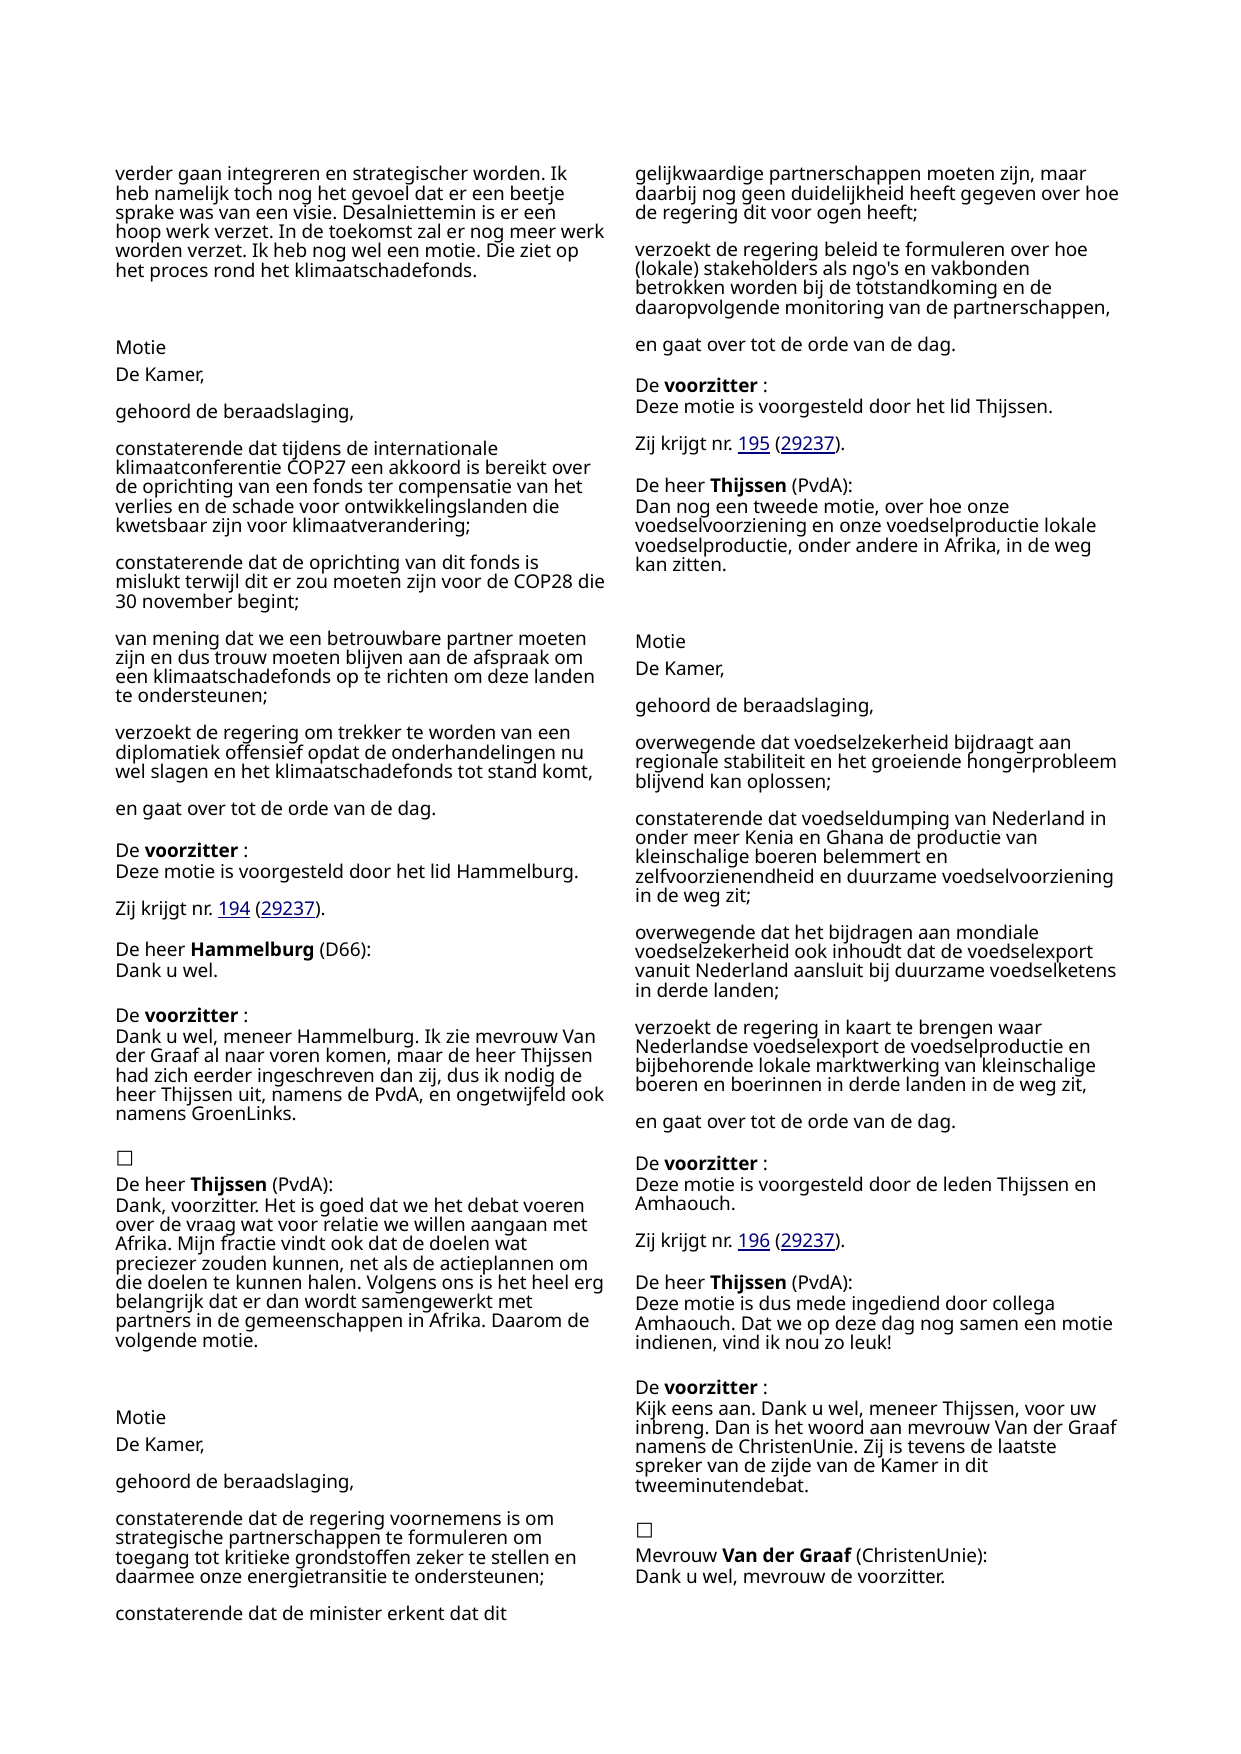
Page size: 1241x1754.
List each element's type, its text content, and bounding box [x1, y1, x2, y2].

text Dank, voorzitter. Het is goed dat we het debat voeren over de vraag wat voor relatie we willen aangaan met Afrika. Mijn fractie vindt ook dat de doelen wat preciezer zouden kunnen, net als de actieplannen om die doelen te kunnen halen. Volgens ons is het heel erg belangrijk dat er dan wordt samengewerkt met partners in de gemeenschappen in Afrika. Daarom de volgende motie. [115, 1197, 605, 1351]
text Deze motie is voorgesteld door het lid Thijssen. [635, 398, 1125, 418]
text gelijkwaardige partnerschappen moeten zijn, maar daarbij nog geen duidelijkheid heeft gegeven over hoe de regering dit voor ogen heeft; [635, 165, 1125, 223]
text De heer Hammelburg (D66): [115, 937, 605, 962]
text De heer Thijssen (PvdA): [115, 1171, 605, 1197]
text Deze motie is voorgesteld door het lid Hammelburg. [115, 863, 605, 882]
text Kijk eens aan. Dank u wel, meneer Thijssen, voor uw inbreng. Dan is het woord aan mevrouw Van der Graaf namens de ChristenUnie. Zij is tevens de laatste spreker van de zijde van de Kamer in dit tweeminutendebat. [635, 1399, 1125, 1496]
text De voorzitter : [635, 1150, 1125, 1176]
text overwegende dat het bijdragen aan mondiale voedselzekerheid ook inhoudt dat de voedselexport vanuit Nederland aansluit bij duurzame voedselketens in derde landen; [635, 924, 1125, 1001]
text Motie [115, 1404, 605, 1430]
text en gaat over tot de orde van de dag. [635, 1113, 1125, 1133]
text De heer Thijssen (PvdA): [635, 472, 1125, 498]
text De heer Thijssen (PvdA): [635, 1269, 1125, 1295]
text en gaat over tot de orde van de dag. [115, 800, 605, 819]
text verder gaan integreren en strategischer worden. Ik heb namelijk toch nog het gevoel dat er een beetje sprake was van een visie. Desalniettemin is er een hoop werk verzet. In de toekomst zal er nog meer werk worden verzet. Ik heb nog wel een motie. Die ziet op het proces rond het klimaatschadefonds. [115, 165, 605, 281]
text De voorzitter : [635, 1374, 1125, 1399]
text Mevrouw Van der Graaf (ChristenUnie): [635, 1542, 1125, 1568]
text Deze motie is voorgesteld door de leden Thijssen en Amhaouch. [635, 1176, 1125, 1215]
text De Kamer, [115, 366, 605, 385]
text Dank u wel. [115, 962, 605, 982]
text De voorzitter : [115, 1002, 605, 1028]
text Deze motie is dus mede ingediend door collega Amhaouch. Dat we op deze dag nog samen een motie indienen, vind ik nou zo leuk! [635, 1295, 1125, 1353]
text De Kamer, [635, 660, 1125, 679]
text ⬜ [115, 1145, 605, 1171]
text verzoekt de regering in kaart te brengen waar Nederlandse voedselexport de voedselproductie en bijbehorende lokale marktwerking van kleinschalige boeren en boerinnen in derde landen in de weg zit, [635, 1019, 1125, 1096]
text De Kamer, [115, 1436, 605, 1455]
text Zij krijgt nr. 194 (29237). [115, 899, 605, 919]
text Dan nog een tweede motie, over hoe onze voedselvoorziening en onze voedselproductie lokale voedselproductie, onder andere in Afrika, in de weg kan zitten. [635, 498, 1125, 575]
text verzoekt de regering beleid te formuleren over hoe (lokale) stakeholders als ngo's en vakbonden betrokken worden bij de totstandkoming en de daaropvolgende monitoring van de partnerschappen, [635, 241, 1125, 318]
text overwegende dat voedselzekerheid bijdraagt aan regionale stabiliteit en het groeiende hongerprobleem blijvend kan oplossen; [635, 734, 1125, 792]
text constaterende dat tijdens de internationale klimaatconferentie COP27 een akkoord is bereikt over de oprichting van een fonds ter compensatie van het verlies en de schade voor ontwikkelingslanden die kwetsbaar zijn voor klimaatverandering; [115, 440, 605, 536]
text gehoord de beraadslaging, [115, 1473, 605, 1492]
text gehoord de beraadslaging, [635, 697, 1125, 717]
text verzoekt de regering om trekker te worden van een diplomatiek offensief opdat de onderhandelingen nu wel slagen en het klimaatschadefonds tot stand komt, [115, 724, 605, 782]
text gehoord de beraadslaging, [115, 403, 605, 422]
text constaterende dat de minister erkent dat dit [115, 1605, 605, 1624]
text Zij krijgt nr. 195 (29237). [635, 435, 1125, 454]
text constaterende dat de oprichting van dit fonds is mislukt terwijl dit er zou moeten zijn voor de COP28 die 30 november begint; [115, 554, 605, 612]
text constaterende dat de regering voornemens is om strategische partnerschappen te formuleren om toegang tot kritieke grondstoffen zeker te stellen en daarmee onze energietransitie te ondersteunen; [115, 1510, 605, 1587]
text van mening dat we een betrouwbare partner moeten zijn en dus trouw moeten blijven aan de afspraak om een klimaatschadefonds op te richten om deze landen te ondersteunen; [115, 629, 605, 707]
text De voorzitter : [635, 373, 1125, 398]
text Motie [115, 334, 605, 360]
text constaterende dat voedseldumping van Nederland in onder meer Kenia en Ghana de productie van kleinschalige boeren belemmert en zelfvoorzienendheid en duurzame voedselvoorziening in de weg zit; [635, 810, 1125, 906]
text Dank u wel, mevrouw de voorzitter. [635, 1568, 1125, 1587]
text Dank u wel, meneer Hammelburg. Ik zie mevrouw Van der Graaf al naar voren komen, maar de heer Thijssen had zich eerder ingeschreven dan zij, dus ik nodig de heer Thijssen uit, namens de PvdA, en ongetwijfeld ook namens GroenLinks. [115, 1028, 605, 1124]
text De voorzitter : [115, 837, 605, 863]
text ⬜ [635, 1517, 1125, 1542]
text en gaat over tot de orde van de dag. [635, 336, 1125, 355]
text Zij krijgt nr. 196 (29237). [635, 1232, 1125, 1252]
text Motie [635, 629, 1125, 654]
